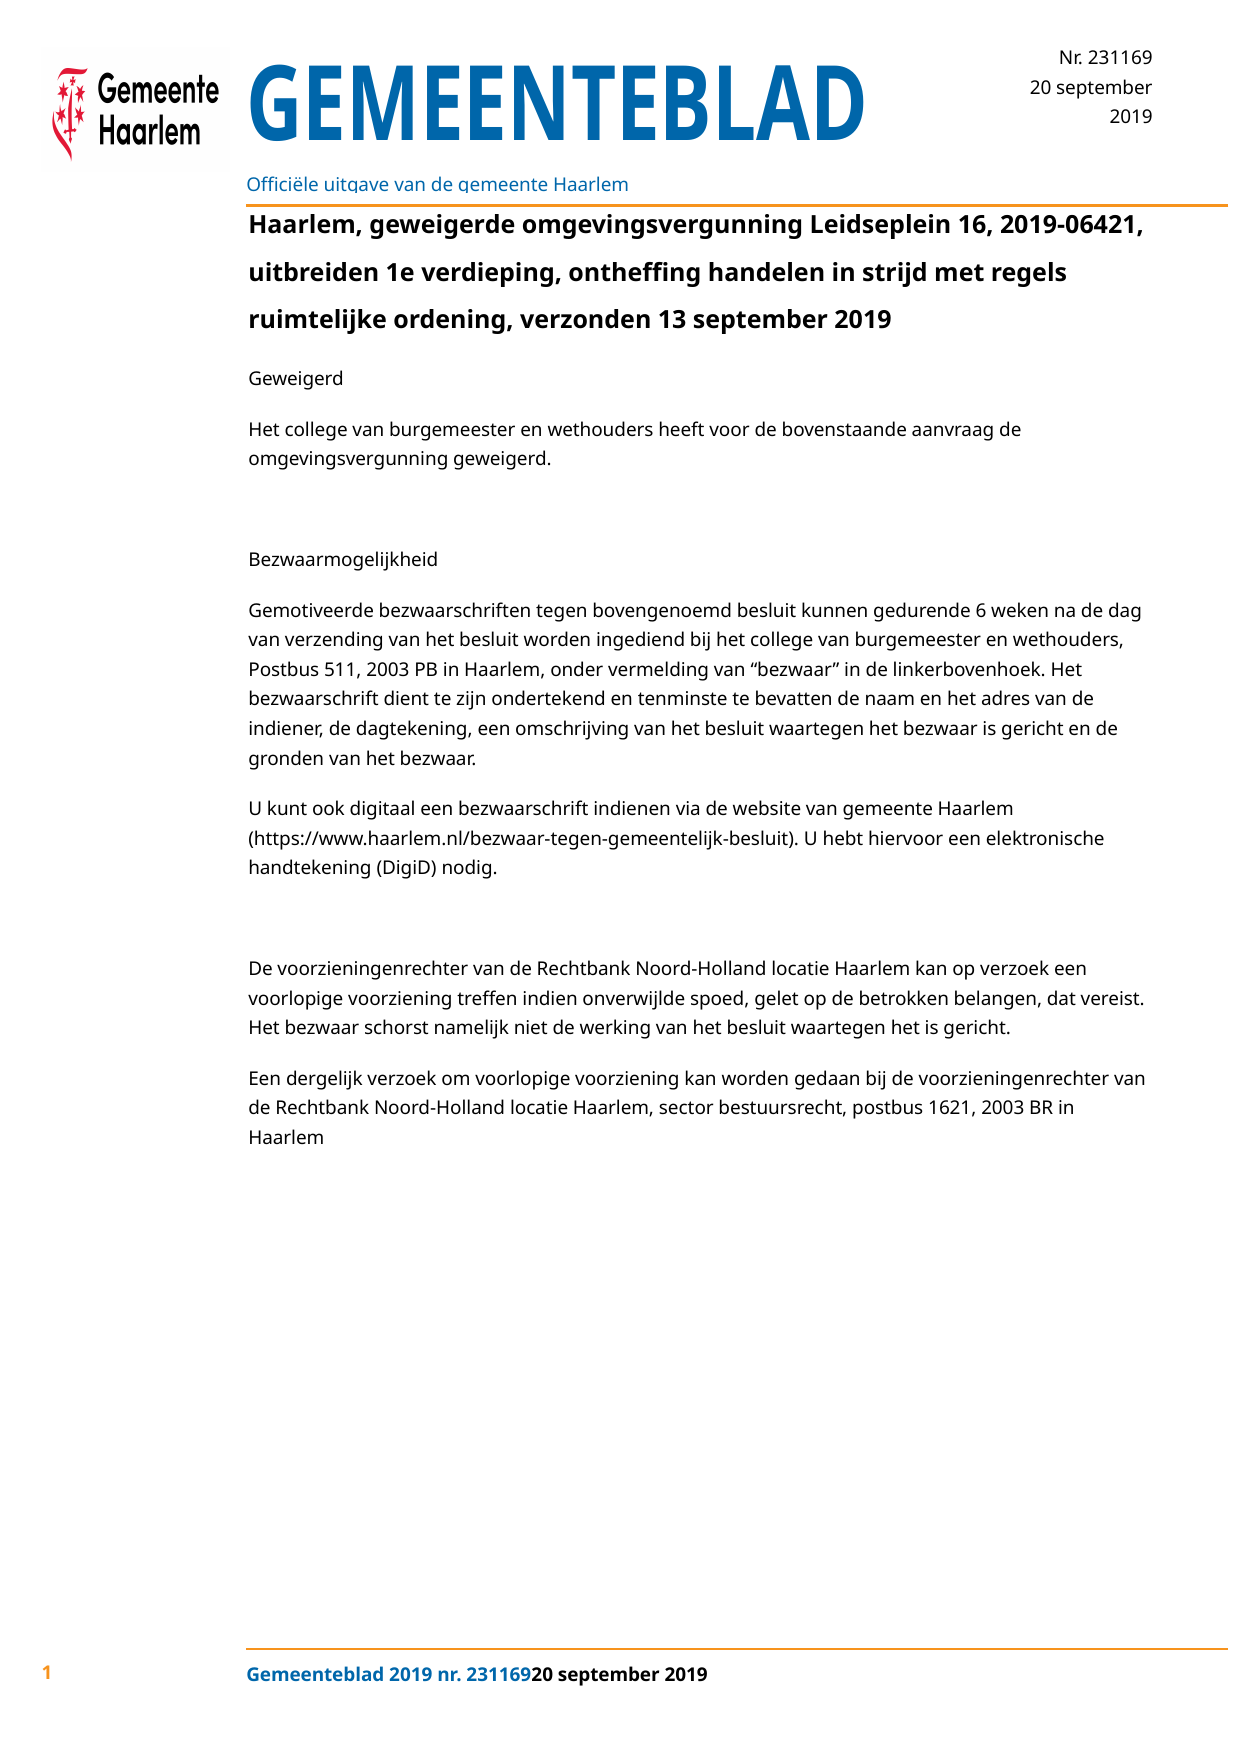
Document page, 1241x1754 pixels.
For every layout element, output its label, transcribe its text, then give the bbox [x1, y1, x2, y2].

text Gemotiveerde bezwaarschriften tegen bovengenoemd besluit kunnen gedurende 6 weken na de dag van verzending van het besluit worden ingediend bij het college van burgemeester en wethouders, Postbus 511, 2003 PB in Haarlem, onder vermelding van “bezwaar” in de linkerbovenhoek. Het bezwaarschrift dient te zijn ondertekend en tenminste te bevatten de naam en het adres van de indiener, de dagtekening, een omschrijving van het besluit waartegen het bezwaar is gericht en de gronden van het bezwaar. [248, 597, 1152, 770]
text Bezwaarmogelijkheid [248, 546, 1152, 572]
text Een dergelijk verzoek om voorlopige voorziening kan worden gedaan bij de voorzieningenrechter van de Rechtbank Noord-Holland locatie Haarlem, sector bestuursrecht, postbus 1621, 2003 BR in Haarlem [248, 1065, 1152, 1149]
picture [41, 47, 231, 172]
text De voorzieningenrechter van de Rechtbank Noord-Holland locatie Haarlem kan op verzoek een voorlopige voorziening treffen indien onverwijlde spoed, gelet op de betrokken belangen, dat vereist. Het bezwaar schorst namelijk niet de werking van het besluit waartegen het is gericht. [248, 955, 1152, 1040]
text U kunt ook digitaal een bezwaarschrift indienen via de website van gemeente Haarlem (https://www.haarlem.nl/bezwaar-tegen-gemeentelijk-besluit). U hebt hiervoor een elektronische handtekening (DigiD) nodig. [248, 795, 1152, 880]
text Het college van burgemeester en wethouders heeft voor de bovenstaande aanvraag de omgevingsvergunning geweigerd. [248, 416, 1152, 471]
text Geweigerd [248, 366, 1152, 391]
text Haarlem, geweigerde omgevingsvergunning Leidseplein 16, 2019-06421, uitbreiden 1e verdieping, ontheffing handelen in strijd met regels ruimtelijke ordening, verzonden 13 september 2019 [248, 207, 1152, 336]
